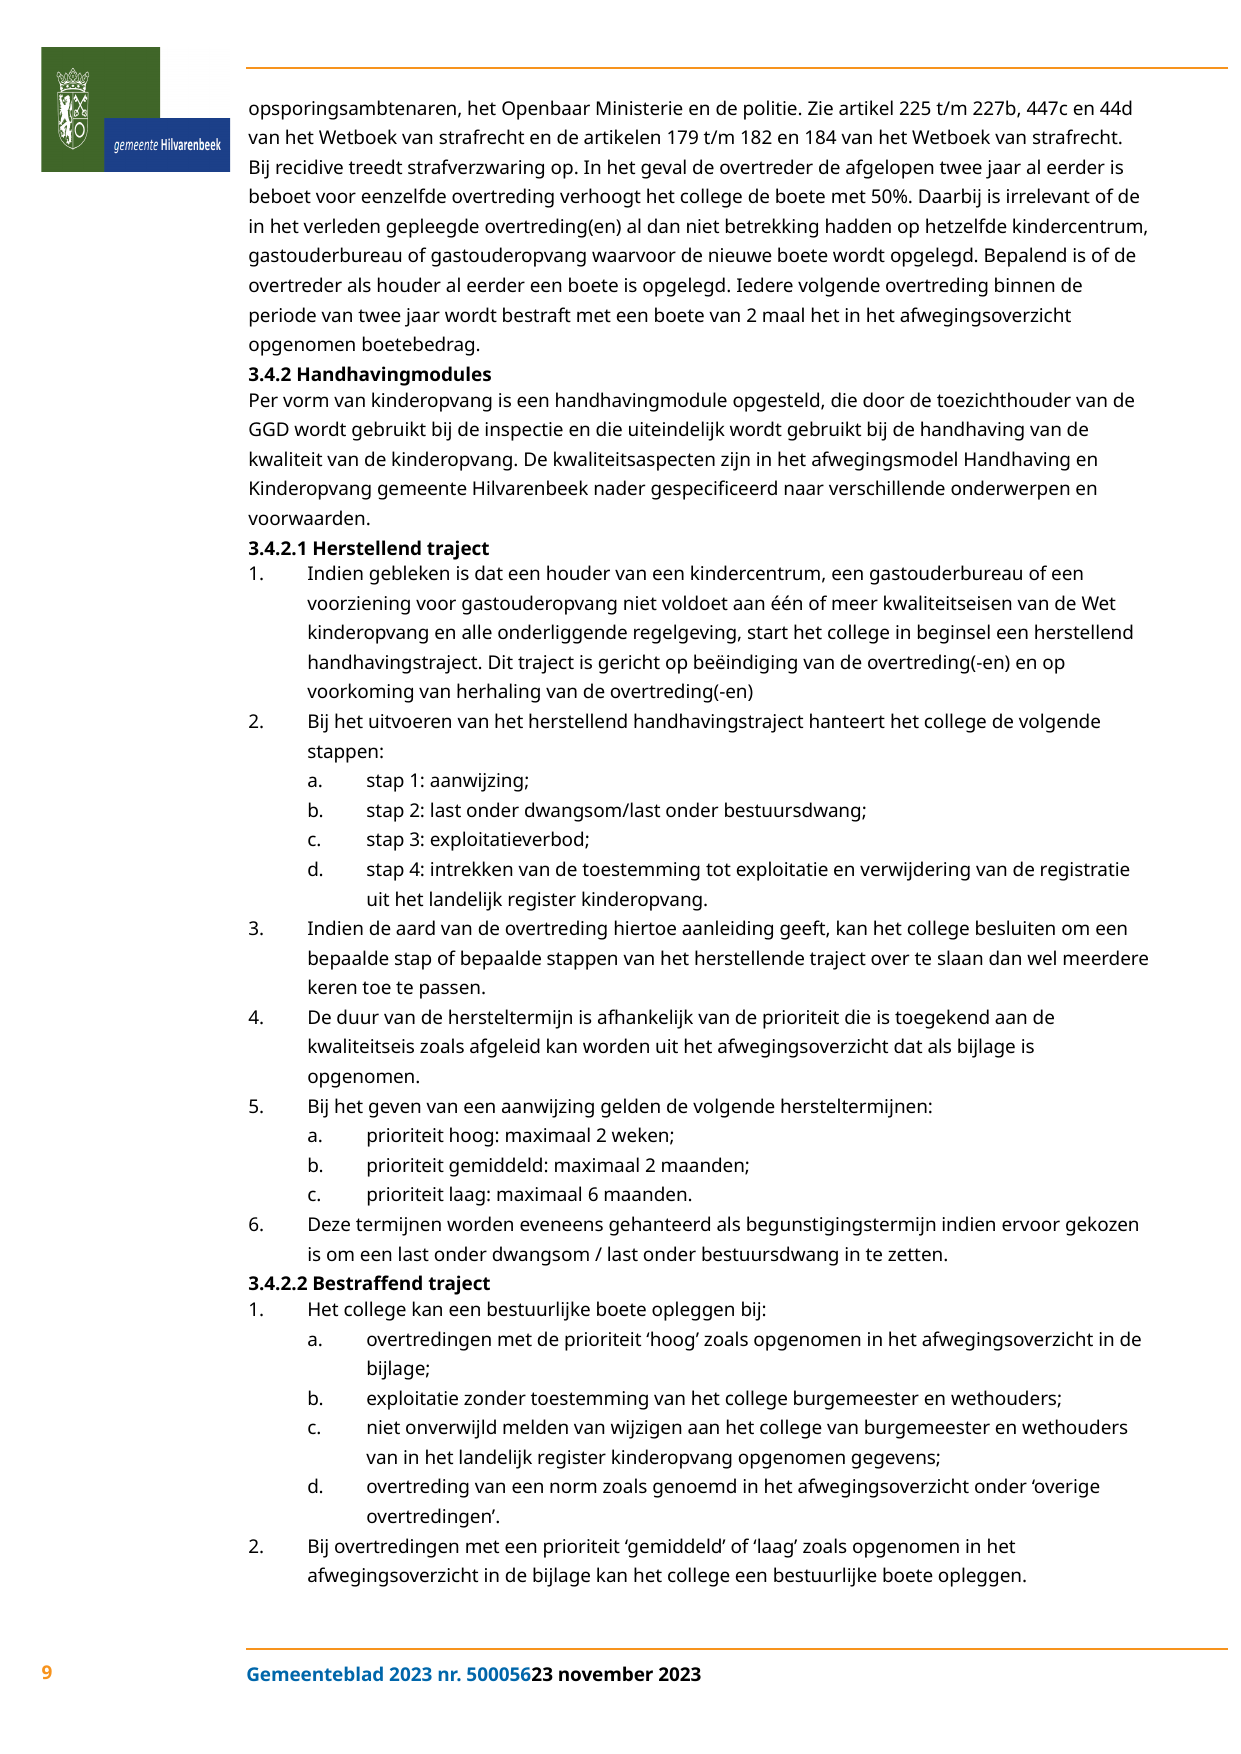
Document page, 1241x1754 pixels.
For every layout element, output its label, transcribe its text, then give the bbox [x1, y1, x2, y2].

text 3.4.2.1 Herstellend traject [248, 535, 1152, 560]
text 3.4.2 Handhavingmodules [248, 361, 1152, 387]
list stap 2: last onder dwangsom/last onder bestuursdwang; [307, 797, 1152, 823]
list prioriteit gemiddeld: maximaal 2 maanden; [307, 1152, 1152, 1178]
list Indien gebleken is dat een houder van een kindercentrum, een gastouderbureau of een voorziening voor gastouderopvang niet voldoet aan één of meer kwaliteitseisen van de Wet kinderopvang en alle onderliggende regelgeving, start het college in beginsel een herstellend handhavingstraject. Dit traject is gericht op beëindiging van de overtreding(-en) en op voorkoming van herhaling van de overtreding(-en) [248, 560, 1152, 704]
text opsporingsambtenaren, het Openbaar Ministerie en de politie. Zie artikel 225 t/m 227b, 447c en 44d van het Wetboek van strafrecht en de artikelen 179 t/m 182 en 184 van het Wetboek van strafrecht. [248, 95, 1152, 150]
list Het college kan een bestuurlijke boete opleggen bij: [248, 1296, 1152, 1322]
list prioriteit laag: maximaal 6 maanden. [307, 1182, 1152, 1207]
text Per vorm van kinderopvang is een handhavingmodule opgesteld, die door de toezichthouder van de GGD wordt gebruikt bij de inspectie en die uiteindelijk wordt gebruikt bij de handhaving van de kwaliteit van de kinderopvang. De kwaliteitsaspecten zijn in het afwegingsmodel Handhaving en Kinderopvang gemeente Hilvarenbeek nader gespecificeerd naar verschillende onderwerpen en voorwaarden. [248, 387, 1152, 531]
list stap 3: exploitatieverbod; [307, 827, 1152, 852]
list stap 4: intrekken van de toestemming tot exploitatie en verwijdering van de registratie uit het landelijk register kinderopvang. [307, 856, 1152, 912]
list Deze termijnen worden eveneens gehanteerd als begunstigingstermijn indien ervoor gekozen is om een last onder dwangsom / last onder bestuursdwang in te zetten. [248, 1211, 1152, 1267]
list stap 1: aanwijzing; [307, 767, 1152, 793]
list De duur van de hersteltermijn is afhankelijk van de prioriteit die is toegekend aan de kwaliteitseis zoals afgeleid kan worden uit het afwegingsoverzicht dat als bijlage is opgenomen. [248, 1004, 1152, 1089]
list Bij overtredingen met een prioriteit ‘gemiddeld’ of ‘laag’ zoals opgenomen in het afwegingsoverzicht in de bijlage kan het college een bestuurlijke boete opleggen. [248, 1533, 1152, 1588]
list overtreding van een norm zoals genoemd in het afwegingsoverzicht onder ‘overige overtredingen’. [307, 1474, 1152, 1529]
text Bij recidive treedt strafverzwaring op. In het geval de overtreder de afgelopen twee jaar al eerder is beboet voor eenzelfde overtreding verhoogt het college de boete met 50%. Daarbij is irrelevant of de in het verleden gepleegde overtreding(en) al dan niet betrekking hadden op hetzelfde kindercentrum, gastouderbureau of gastouderopvang waarvoor de nieuwe boete wordt opgelegd. Bepalend is of de overtreder als houder al eerder een boete is opgelegd. Iedere volgende overtreding binnen de periode van twee jaar wordt bestraft met een boete van 2 maal het in het afwegingsoverzicht opgenomen boetebedrag. [248, 154, 1152, 357]
list Bij het geven van een aanwijzing gelden de volgende hersteltermijnen: [248, 1093, 1152, 1119]
list Bij het uitvoeren van het herstellend handhavingstraject hanteert het college de volgende stappen: [248, 708, 1152, 764]
list overtredingen met de prioriteit ‘hoog’ zoals opgenomen in het afwegingsoverzicht in de bijlage; [307, 1326, 1152, 1381]
list exploitatie zonder toestemming van het college burgemeester en wethouders; [307, 1385, 1152, 1411]
list Indien de aard van de overtreding hiertoe aanleiding geeft, kan het college besluiten om een bepaalde stap of bepaalde stappen van het herstellende traject over te slaan dan wel meerdere keren toe te passen. [248, 915, 1152, 1000]
picture [41, 47, 231, 172]
text 3.4.2.2 Bestraffend traject [248, 1270, 1152, 1296]
list prioriteit hoog: maximaal 2 weken; [307, 1122, 1152, 1148]
list niet onverwijld melden van wijzigen aan het college van burgemeester en wethouders van in het landelijk register kinderopvang opgenomen gegevens; [307, 1414, 1152, 1470]
